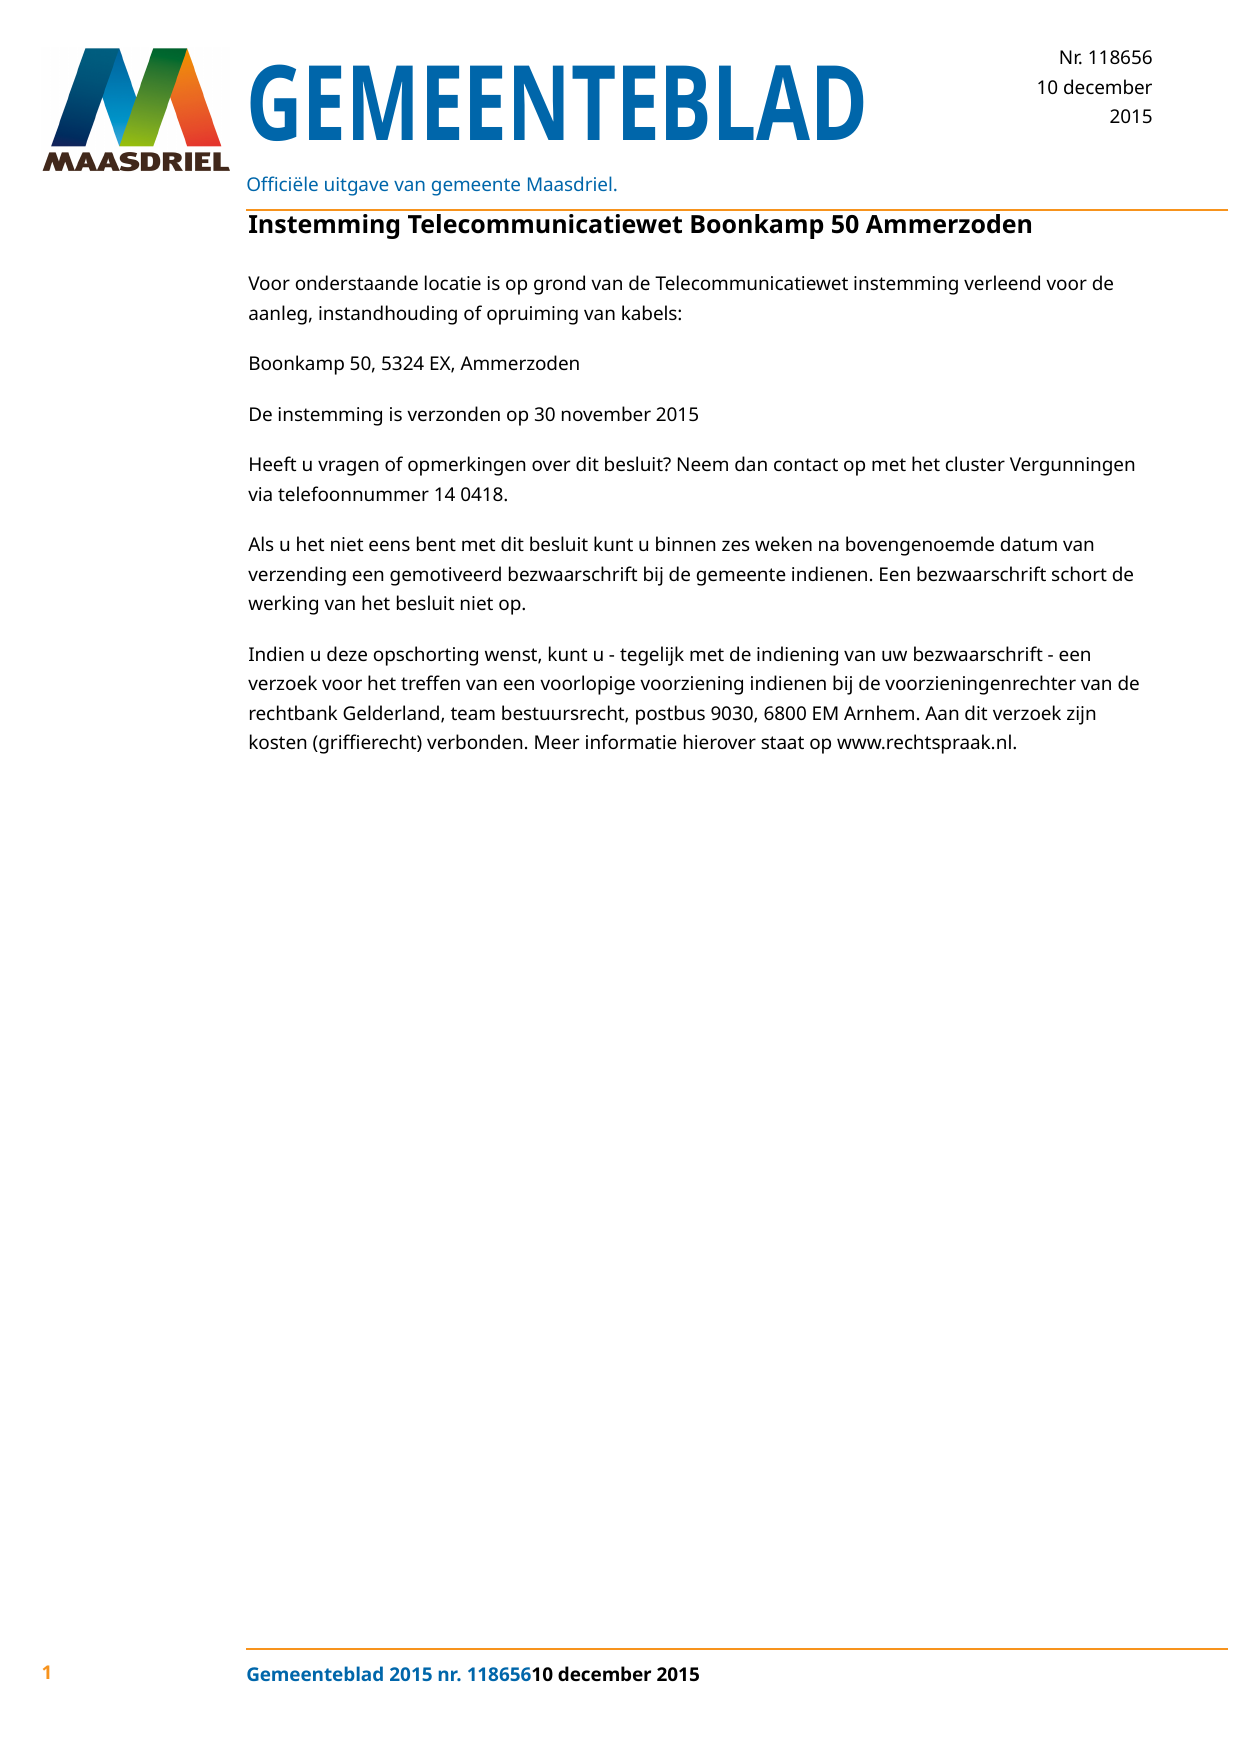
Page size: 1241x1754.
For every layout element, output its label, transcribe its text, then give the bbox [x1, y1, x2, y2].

text De instemming is verzonden op 30 november 2015 [248, 401, 1152, 426]
text Voor onderstaande locatie is op grond van de Telecommunicatiewet instemming verleend voor de aanleg, instandhouding of opruiming van kabels: [248, 270, 1152, 326]
text Indien u deze opschorting wenst, kunt u - tegelijk met de indiening van uw bezwaarschrift - een verzoek voor het treffen van een voorlopige voorziening indienen bij de voorzieningenrechter van de rechtbank Gelderland, team bestuursrecht, postbus 9030, 6800 EM Arnhem. Aan dit verzoek zijn kosten (griffierecht) verbonden. Meer informatie hierover staat op www.rechtspraak.nl. [248, 641, 1152, 755]
picture [41, 47, 231, 172]
text Instemming Telecommunicatiewet Boonkamp 50 Ammerzoden [248, 211, 1152, 241]
text Boonkamp 50, 5324 EX, Ammerzoden [248, 350, 1152, 376]
text Heeft u vragen of opmerkingen over dit besluit? Neem dan contact op met het cluster Vergunningen via telefoonnummer 14 0418. [248, 451, 1152, 506]
text Als u het niet eens bent met dit besluit kunt u binnen zes weken na bovengenoemde datum van verzending een gemotiveerd bezwaarschrift bij de gemeente indienen. Een bezwaarschrift schort de werking van het besluit niet op. [248, 531, 1152, 616]
